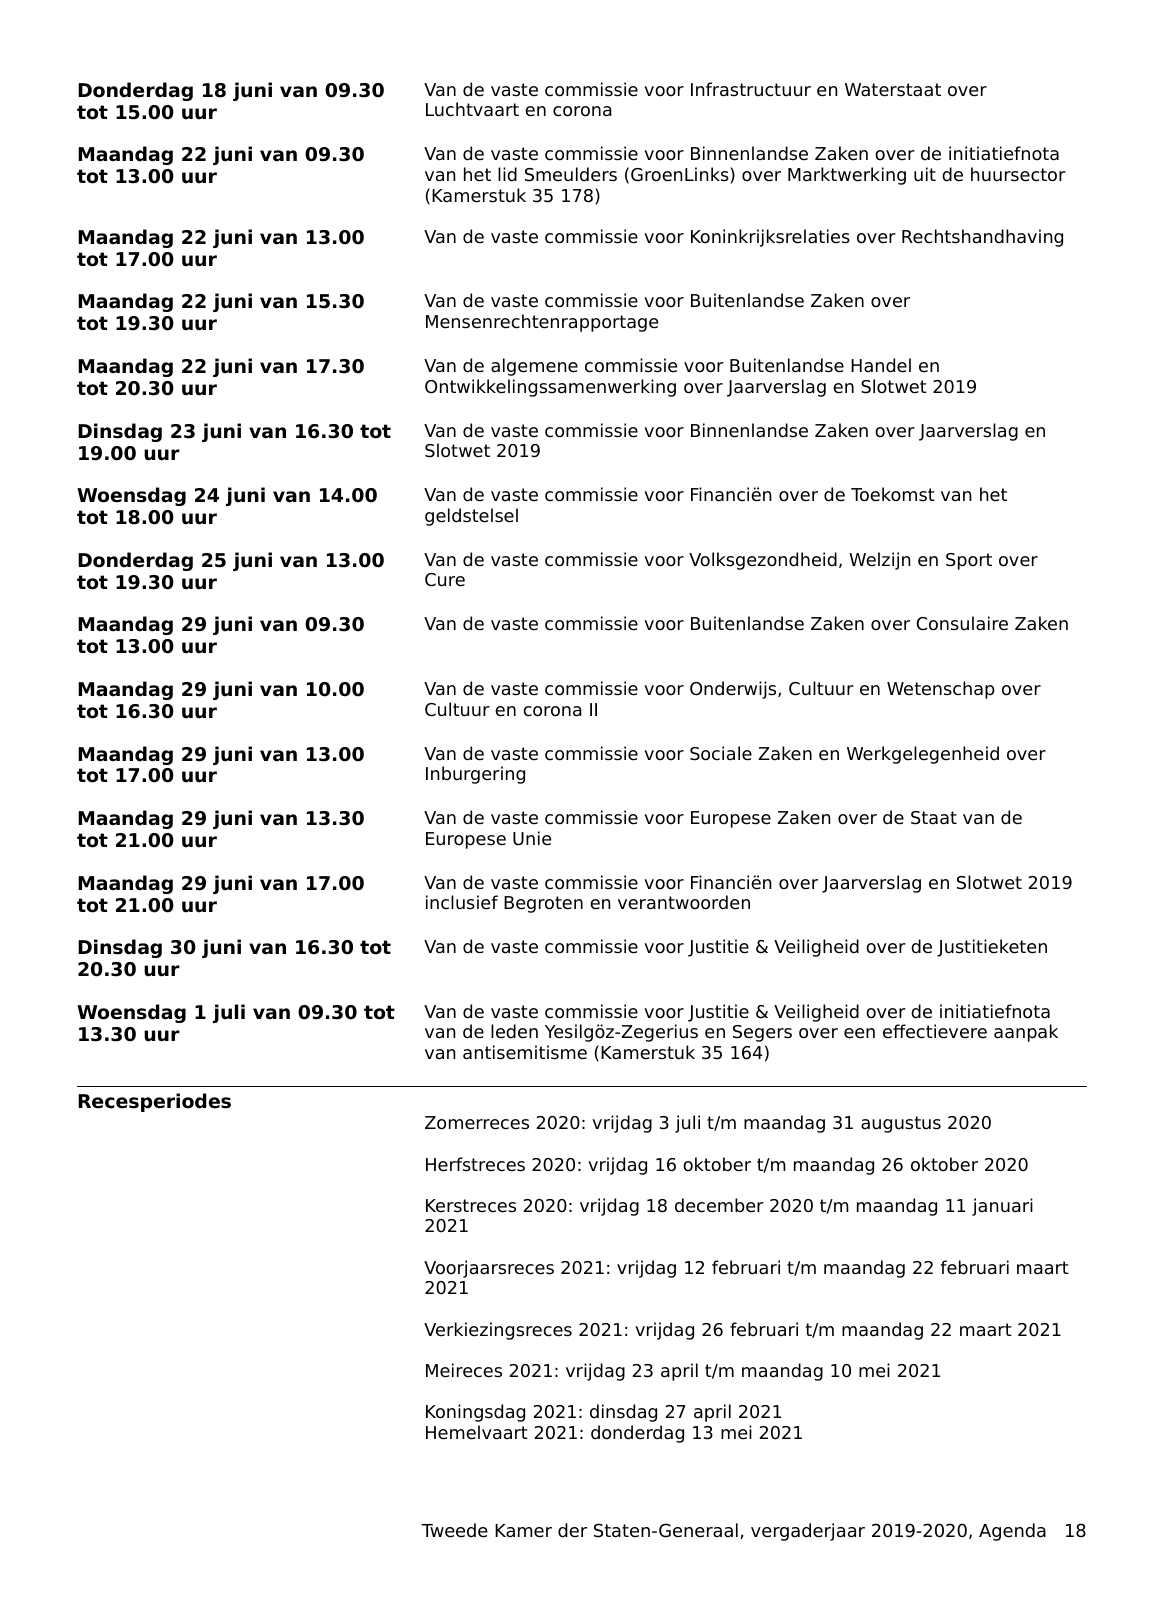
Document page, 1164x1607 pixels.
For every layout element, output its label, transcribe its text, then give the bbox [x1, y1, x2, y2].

table_cell [418, 1175, 1087, 1196]
table_cell Dinsdag 30 juni van 16.30 tot 20.30 uur [77, 937, 401, 981]
table_cell Woensdag 1 juli van 09.30 tot 13.30 uur [77, 1002, 401, 1064]
table_cell [401, 1320, 418, 1340]
table_cell [401, 1155, 418, 1175]
table_cell [418, 852, 1087, 873]
table_cell [401, 335, 418, 356]
table_cell Van de vaste commissie voor Infrastructuur en Waterstaat over Luchtvaart en corona [418, 80, 1087, 124]
table_cell [77, 1299, 401, 1319]
table_cell [401, 1237, 418, 1258]
table_cell [418, 1134, 1087, 1154]
table_cell [401, 356, 418, 400]
table_cell [401, 594, 418, 614]
table_cell Van de vaste commissie voor Onderwijs, Cultuur en Wetenschap over Cultuur en corona II [418, 679, 1087, 723]
table_cell [418, 1237, 1087, 1258]
table_cell Van de vaste commissie voor Justitie & Veiligheid over de Justitieketen [418, 937, 1087, 981]
table_cell [401, 291, 418, 335]
table_cell Van de vaste commissie voor Buitenlandse Zaken over Mensenrechtenrapportage [418, 291, 1087, 335]
table_cell [77, 271, 401, 291]
table_cell Maandag 29 juni van 17.00 tot 21.00 uur [77, 873, 401, 917]
table_cell [418, 59, 1087, 80]
table_cell Van de vaste commissie voor Sociale Zaken en Werkgelegenheid over Inburgering [418, 744, 1087, 787]
table_cell [418, 1381, 1087, 1402]
table_cell [77, 1340, 401, 1361]
table_cell [77, 1113, 401, 1134]
table_cell Van de vaste commissie voor Financiën over de Toekomst van het geldstelsel [418, 485, 1087, 529]
table_cell Van de vaste commissie voor Koninkrijksrelaties over Rechtshandhaving [418, 227, 1087, 271]
table_cell [401, 1258, 418, 1299]
table_cell [77, 917, 401, 937]
table_cell [401, 465, 418, 485]
table_cell Van de vaste commissie voor Volksgezondheid, Welzijn en Sport over Cure [418, 550, 1087, 594]
table_cell Maandag 22 juni van 09.30 tot 13.00 uur [77, 144, 401, 206]
table_cell [77, 529, 401, 550]
table_cell Donderdag 18 juni van 09.30 tot 15.00 uur [77, 80, 401, 124]
table_cell [418, 124, 1087, 144]
table_cell [77, 1402, 401, 1423]
table_cell [401, 206, 418, 227]
table_cell [401, 59, 418, 80]
table_cell [418, 400, 1087, 421]
table_cell [401, 400, 418, 421]
table_cell [401, 1134, 418, 1154]
table_cell [401, 744, 418, 787]
table_cell [401, 1175, 418, 1196]
table_cell Verkiezingsreces 2021: vrijdag 26 februari t/m maandag 22 maart 2021 [418, 1320, 1087, 1340]
table_cell [401, 271, 418, 291]
table_cell [401, 1340, 418, 1361]
table_cell Maandag 29 juni van 10.00 tot 16.30 uur [77, 679, 401, 723]
table_cell [418, 788, 1087, 808]
table_cell [77, 594, 401, 614]
table_cell [77, 124, 401, 144]
table_cell [418, 529, 1087, 550]
table_cell Zomerreces 2020: vrijdag 3 juli t/m maandag 31 augustus 2020 [418, 1113, 1087, 1134]
table_cell [401, 1443, 418, 1464]
table_cell [418, 1443, 1087, 1464]
table_cell [418, 917, 1087, 937]
table_cell [77, 1175, 401, 1196]
table_cell [401, 658, 418, 679]
table_cell Maandag 22 juni van 15.30 tot 19.30 uur [77, 291, 401, 335]
table_cell [77, 1443, 401, 1464]
table_cell [401, 788, 418, 808]
table_cell [77, 1381, 401, 1402]
table_cell [77, 1134, 401, 1154]
table_cell [418, 465, 1087, 485]
table_cell [418, 981, 1087, 1002]
table_cell [77, 1237, 401, 1258]
table_cell [401, 485, 418, 529]
table_cell Maandag 22 juni van 13.00 tot 17.00 uur [77, 227, 401, 271]
table_cell [77, 1320, 401, 1340]
table_cell [401, 723, 418, 743]
table_cell Maandag 29 juni van 09.30 tot 13.00 uur [77, 614, 401, 658]
table_cell [401, 1381, 418, 1402]
table_cell [401, 421, 418, 464]
table_cell [77, 658, 401, 679]
table_cell [77, 1423, 401, 1443]
table_cell [418, 1299, 1087, 1319]
table_cell [418, 594, 1087, 614]
table_cell [77, 852, 401, 873]
table_cell [401, 80, 418, 124]
table_cell [418, 1340, 1087, 1361]
table_cell [401, 917, 418, 937]
table_cell [401, 679, 418, 723]
table_cell [401, 852, 418, 873]
table_cell Kerstreces 2020: vrijdag 18 december 2020 t/m maandag 11 januari 2021 [418, 1196, 1087, 1237]
table_cell [401, 1423, 418, 1443]
table_cell [418, 271, 1087, 291]
table_cell [77, 465, 401, 485]
table_cell [401, 227, 418, 271]
table_cell [401, 1361, 418, 1381]
table_cell [401, 1196, 418, 1237]
table_cell Van de vaste commissie voor Binnenlandse Zaken over de initiatiefnota van het lid Smeulders (GroenLinks) over Marktwerking uit de huursector (Kamerstuk 35 178) [418, 144, 1087, 206]
table_cell Maandag 29 juni van 13.30 tot 21.00 uur [77, 808, 401, 852]
table_cell Van de vaste commissie voor Europese Zaken over de Staat van de Europese Unie [418, 808, 1087, 852]
table_cell Dinsdag 23 juni van 16.30 tot 19.00 uur [77, 421, 401, 464]
table_cell [401, 529, 418, 550]
table_cell Donderdag 25 juni van 13.00 tot 19.30 uur [77, 550, 401, 594]
table_cell Maandag 22 juni van 17.30 tot 20.30 uur [77, 356, 401, 400]
table_cell [418, 658, 1087, 679]
table_cell [77, 335, 401, 356]
table_cell Van de vaste commissie voor Financiën over Jaarverslag en Slotwet 2019 inclusief Begroten en verantwoorden [418, 873, 1087, 917]
table_cell Maandag 29 juni van 13.00 tot 17.00 uur [77, 744, 401, 787]
table_cell [401, 1002, 418, 1064]
table_cell [401, 981, 418, 1002]
table_cell [77, 1196, 401, 1237]
table_cell Van de vaste commissie voor Binnenlandse Zaken over Jaarverslag en Slotwet 2019 [418, 421, 1087, 464]
table_cell [77, 400, 401, 421]
table_header [401, 1087, 418, 1113]
table_cell [77, 981, 401, 1002]
table_cell Van de algemene commissie voor Buitenlandse Handel en Ontwikkelingssamenwerking over Jaarverslag en Slotwet 2019 [418, 356, 1087, 400]
table_cell [401, 614, 418, 658]
table_cell Van de vaste commissie voor Justitie & Veiligheid over de initiatiefnota van de leden Yesilgöz-Zegerius en Segers over een effectievere aanpak van antisemitisme (Kamerstuk 35 164) [418, 1002, 1087, 1064]
table_cell [77, 1155, 401, 1175]
table_cell Woensdag 24 juni van 14.00 tot 18.00 uur [77, 485, 401, 529]
table_cell [401, 550, 418, 594]
table_cell [77, 788, 401, 808]
table_cell [418, 335, 1087, 356]
table_header Recesperiodes [77, 1087, 401, 1113]
table_cell [401, 144, 418, 206]
table_cell [401, 124, 418, 144]
table_header [418, 1087, 1087, 1113]
table_cell [401, 873, 418, 917]
table_cell [401, 1402, 418, 1423]
table_cell [418, 206, 1087, 227]
table_cell Herfstreces 2020: vrijdag 16 oktober t/m maandag 26 oktober 2020 [418, 1155, 1087, 1175]
table_cell Hemelvaart 2021: donderdag 13 mei 2021 [418, 1423, 1087, 1443]
table_cell [77, 723, 401, 743]
table_cell [77, 206, 401, 227]
table_cell Meireces 2021: vrijdag 23 april t/m maandag 10 mei 2021 [418, 1361, 1087, 1381]
table_cell [77, 1361, 401, 1381]
table_cell [418, 723, 1087, 743]
table_cell [77, 1258, 401, 1299]
table_cell Voorjaarsreces 2021: vrijdag 12 februari t/m maandag 22 februari maart 2021 [418, 1258, 1087, 1299]
table_cell [401, 937, 418, 981]
table_cell Van de vaste commissie voor Buitenlandse Zaken over Consulaire Zaken [418, 614, 1087, 658]
table_cell [401, 1299, 418, 1319]
table_cell Koningsdag 2021: dinsdag 27 april 2021 [418, 1402, 1087, 1423]
table_cell [401, 1113, 418, 1134]
table_cell [77, 59, 401, 80]
table_cell [401, 808, 418, 852]
